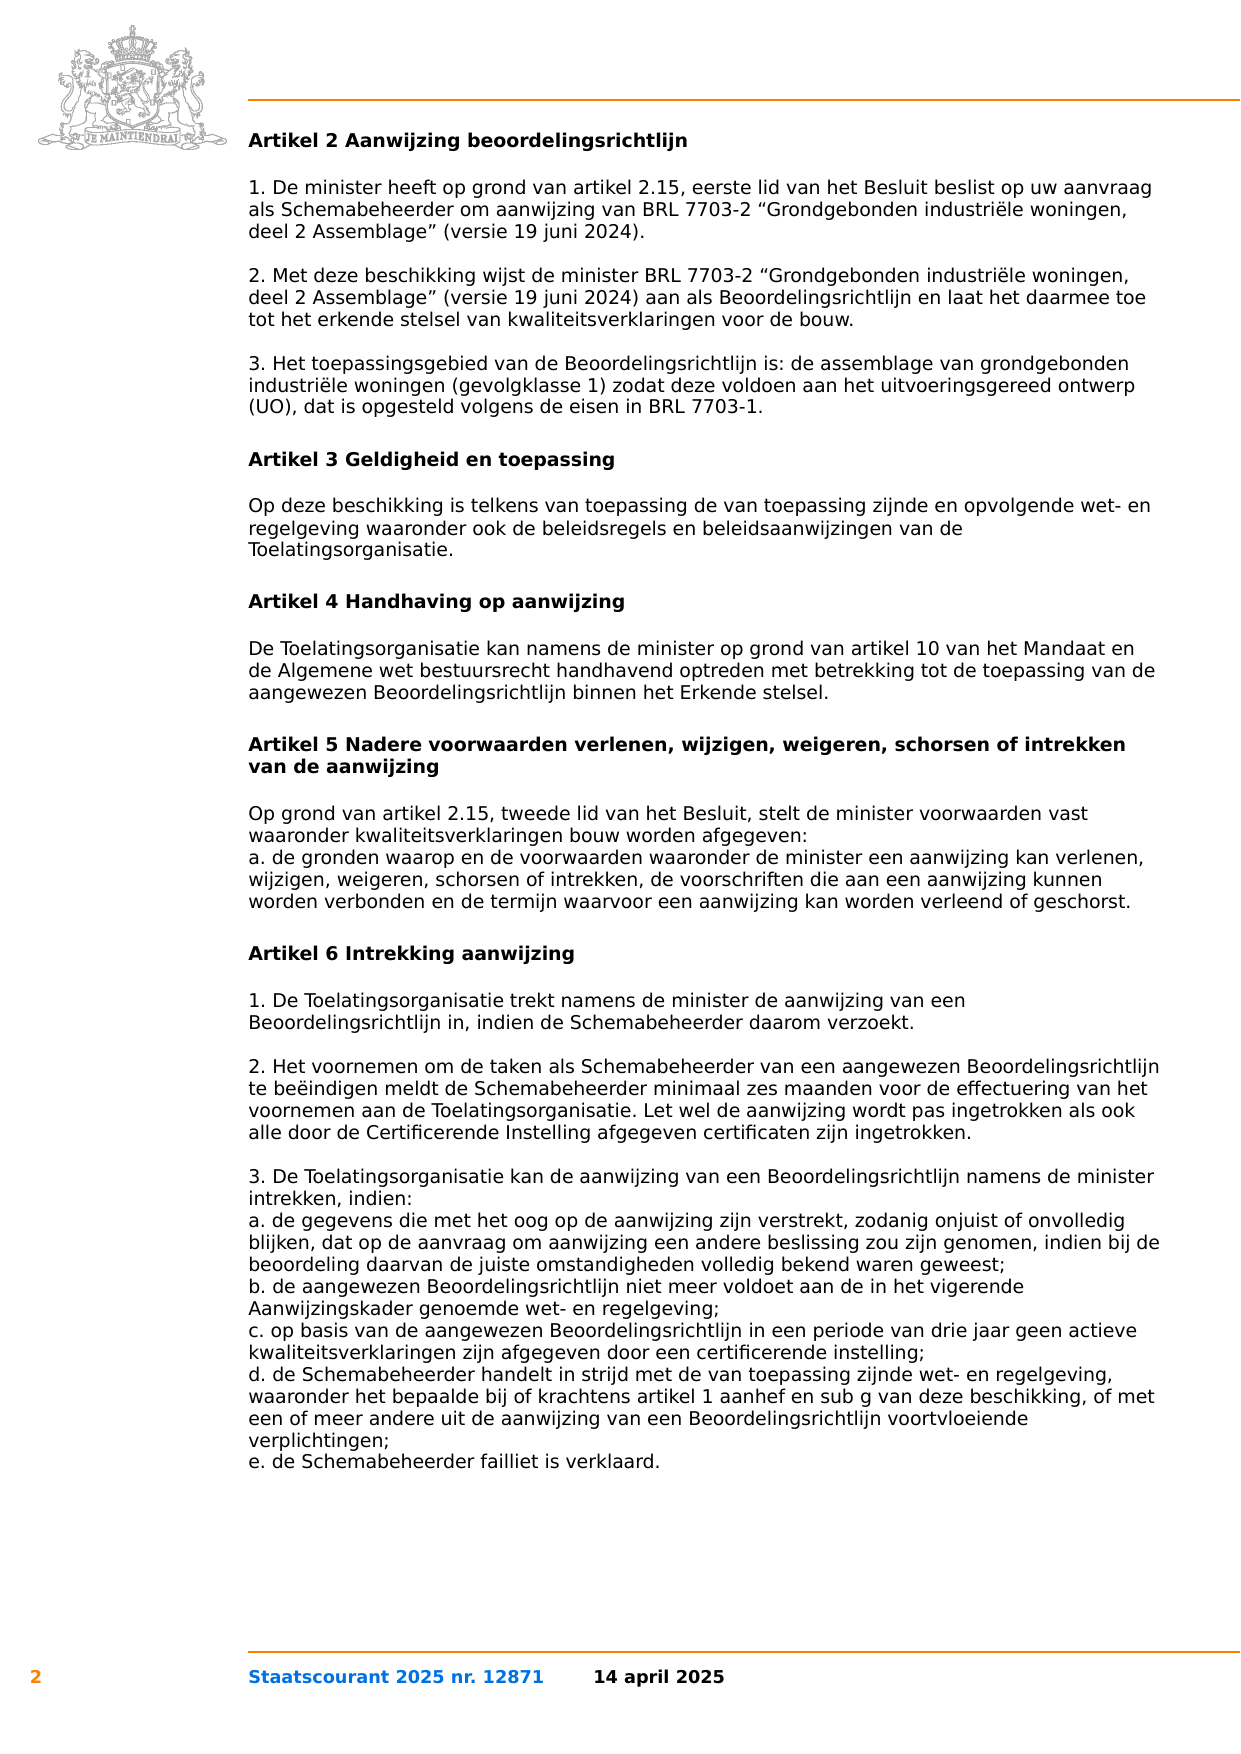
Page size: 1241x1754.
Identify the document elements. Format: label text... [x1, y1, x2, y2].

text 2. Met deze beschikking wijst de minister BRL 7703-2 “Grondgebonden industriële woningen, deel 2 Assemblage” (versie 19 juni 2024) aan als Beoordelingsrichtlijn en laat het daarmee toe tot het erkende stelsel van kwaliteitsverklaringen voor de bouw. [248, 265, 1163, 331]
text De Toelatingsorganisatie kan namens de minister op grond van artikel 10 van het Mandaat en de Algemene wet bestuursrecht handhavend optreden met betrekking tot de toepassing van de aangewezen Beoordelingsrichtlijn binnen het Erkende stelsel. [248, 638, 1163, 704]
subtitle Artikel 3 Geldigheid en toepassing [248, 448, 1163, 470]
text c. op basis van de aangewezen Beoordelingsrichtlijn in een periode van drie jaar geen actieve kwaliteitsverklaringen zijn afgegeven door een certificerende instelling; [248, 1319, 1163, 1363]
picture [38, 25, 227, 150]
text Op grond van artikel 2.15, tweede lid van het Besluit, stelt de minister voorwaarden vast waaronder kwaliteitsverklaringen bouw worden afgegeven: [248, 803, 1163, 847]
text e. de Schemabeheerder failliet is verklaard. [248, 1451, 1163, 1473]
text a. de gronden waarop en de voorwaarden waaronder de minister een aanwijzing kan verlenen, wijzigen, weigeren, schorsen of intrekken, de voorschriften die aan een aanwijzing kunnen worden verbonden en de termijn waarvoor een aanwijzing kan worden verleend of geschorst. [248, 847, 1163, 913]
text 3. Het toepassingsgebied van de Beoordelingsrichtlijn is: de assemblage van grondgebonden industriële woningen (gevolgklasse 1) zodat deze voldoen aan het uitvoeringsgereed ontwerp (UO), dat is opgesteld volgens de eisen in BRL 7703-1. [248, 352, 1163, 418]
text 2. Het voornemen om de taken als Schemabeheerder van een aangewezen Beoordelingsrichtlijn te beëindigen meldt de Schemabeheerder minimaal zes maanden voor de effectuering van het voornemen aan de Toelatingsorganisatie. Let wel de aanwijzing wordt pas ingetrokken als ook alle door de Certificerende Instelling afgegeven certificaten zijn ingetrokken. [248, 1056, 1163, 1144]
subtitle Artikel 6 Intrekking aanwijzing [248, 943, 1163, 965]
text a. de gegevens die met het oog op de aanwijzing zijn verstrekt, zodanig onjuist of onvolledig blijken, dat op de aanvraag om aanwijzing een andere beslissing zou zijn genomen, indien bij de beoordeling daarvan de juiste omstandigheden volledig bekend waren geweest; [248, 1210, 1163, 1276]
text 1. De Toelatingsorganisatie trekt namens de minister de aanwijzing van een Beoordelingsrichtlijn in, indien de Schemabeheerder daarom verzoekt. [248, 990, 1163, 1034]
subtitle Artikel 5 Nadere voorwaarden verlenen, wijzigen, weigeren, schorsen of intrekken van de aanwijzing [248, 734, 1163, 778]
text b. de aangewezen Beoordelingsrichtlijn niet meer voldoet aan de in het vigerende Aanwijzingskader genoemde wet- en regelgeving; [248, 1276, 1163, 1319]
text 1. De minister heeft op grond van artikel 2.15, eerste lid van het Besluit beslist op uw aanvraag als Schemabeheerder om aanwijzing van BRL 7703-2 “Grondgebonden industriële woningen, deel 2 Assemblage” (versie 19 juni 2024). [248, 177, 1163, 243]
subtitle Artikel 4 Handhaving op aanwijzing [248, 591, 1163, 613]
subtitle Artikel 2 Aanwijzing beoordelingsrichtlijn [248, 130, 1163, 152]
text d. de Schemabeheerder handelt in strijd met de van toepassing zijnde wet- en regelgeving, waaronder het bepaalde bij of krachtens artikel 1 aanhef en sub g van deze beschikking, of met een of meer andere uit de aanwijzing van een Beoordelingsrichtlijn voortvloeiende verplichtingen; [248, 1363, 1163, 1451]
text Op deze beschikking is telkens van toepassing de van toepassing zijnde en opvolgende wet- en regelgeving waaronder ook de beleidsregels en beleidsaanwijzingen van de Toelatingsorganisatie. [248, 495, 1163, 561]
text 3. De Toelatingsorganisatie kan de aanwijzing van een Beoordelingsrichtlijn namens de minister intrekken, indien: [248, 1166, 1163, 1210]
